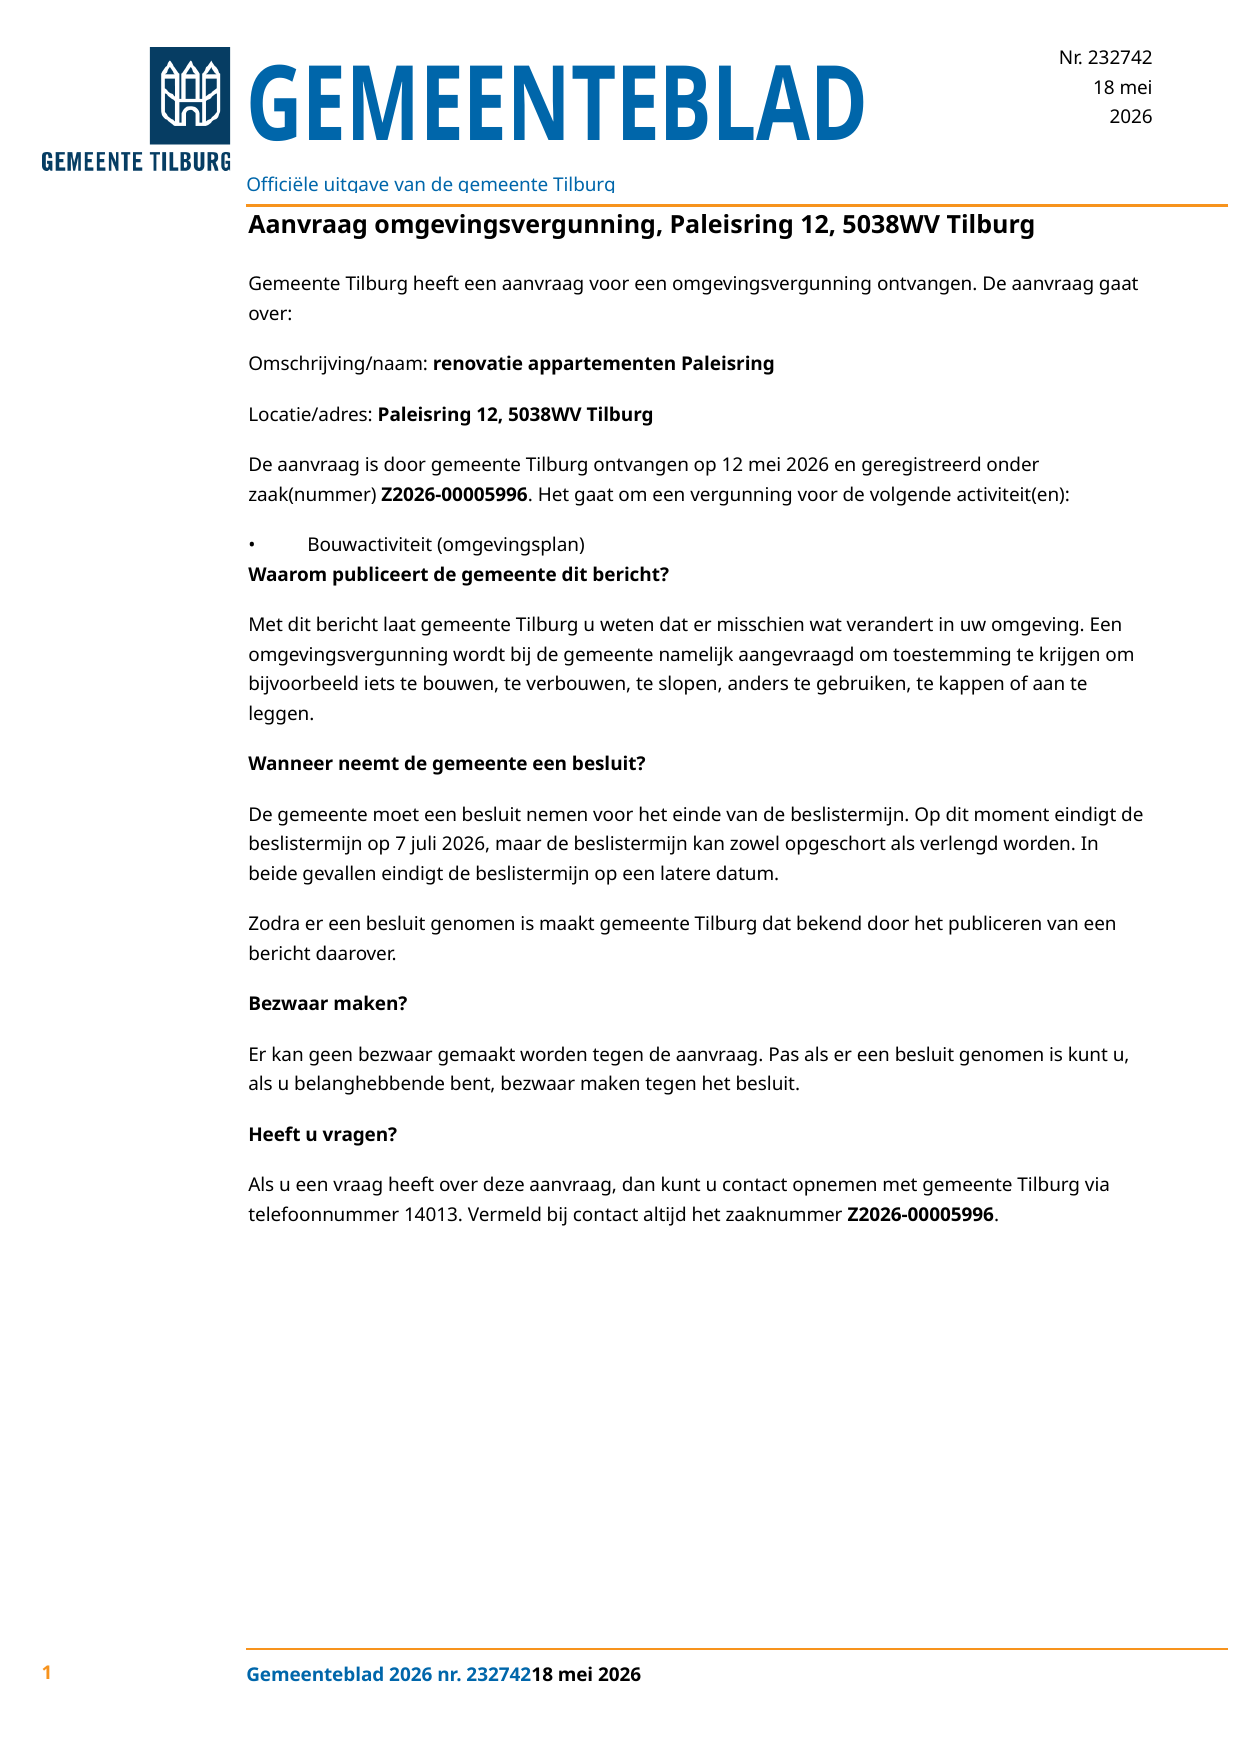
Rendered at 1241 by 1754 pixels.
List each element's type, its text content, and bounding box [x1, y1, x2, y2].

text Omschrijving/naam: renovatie appartementen Paleisring [248, 350, 1152, 376]
text Gemeente Tilburg heeft een aanvraag voor een omgevingsvergunning ontvangen. De aanvraag gaat over: [248, 270, 1152, 326]
text Wanneer neemt de gemeente een besluit? [248, 750, 1152, 776]
text Aanvraag omgevingsvergunning, Paleisring 12, 5038WV Tilburg [248, 207, 1152, 241]
list Bouwactiviteit (omgevingsplan) [248, 531, 1152, 557]
picture [41, 47, 231, 172]
text Waarom publiceert de gemeente dit bericht? [248, 561, 1152, 586]
text Heeft u vragen? [248, 1121, 1152, 1146]
text Met dit bericht laat gemeente Tilburg u weten dat er misschien wat verandert in uw omgeving. Een omgevingsvergunning wordt bij de gemeente namelijk aangevraagd om toestemming te krijgen om bijvoorbeeld iets te bouwen, te verbouwen, te slopen, anders te gebruiken, te kappen of aan te leggen. [248, 611, 1152, 726]
text De gemeente moet een besluit nemen voor het einde van de beslistermijn. Op dit moment eindigt de beslistermijn op 7 juli 2026, maar de beslistermijn kan zowel opgeschort als verlengd worden. In beide gevallen eindigt de beslistermijn op een latere datum. [248, 801, 1152, 886]
text Zodra er een besluit genomen is maakt gemeente Tilburg dat bekend door het publiceren van een bericht daarover. [248, 910, 1152, 966]
text De aanvraag is door gemeente Tilburg ontvangen op 12 mei 2026 en geregistreerd onder zaak(nummer) Z2026-00005996. Het gaat om een vergunning voor de volgende activiteit(en): [248, 451, 1152, 506]
text Er kan geen bezwaar gemaakt worden tegen de aanvraag. Pas als er een besluit genomen is kunt u, als u belanghebbende bent, bezwaar maken tegen het besluit. [248, 1041, 1152, 1096]
text Als u een vraag heeft over deze aanvraag, dan kunt u contact opnemen met gemeente Tilburg via telefoonnummer 14013. Vermeld bij contact altijd het zaaknummer Z2026-00005996. [248, 1171, 1152, 1226]
text Bezwaar maken? [248, 990, 1152, 1016]
text Locatie/adres: Paleisring 12, 5038WV Tilburg [248, 401, 1152, 426]
